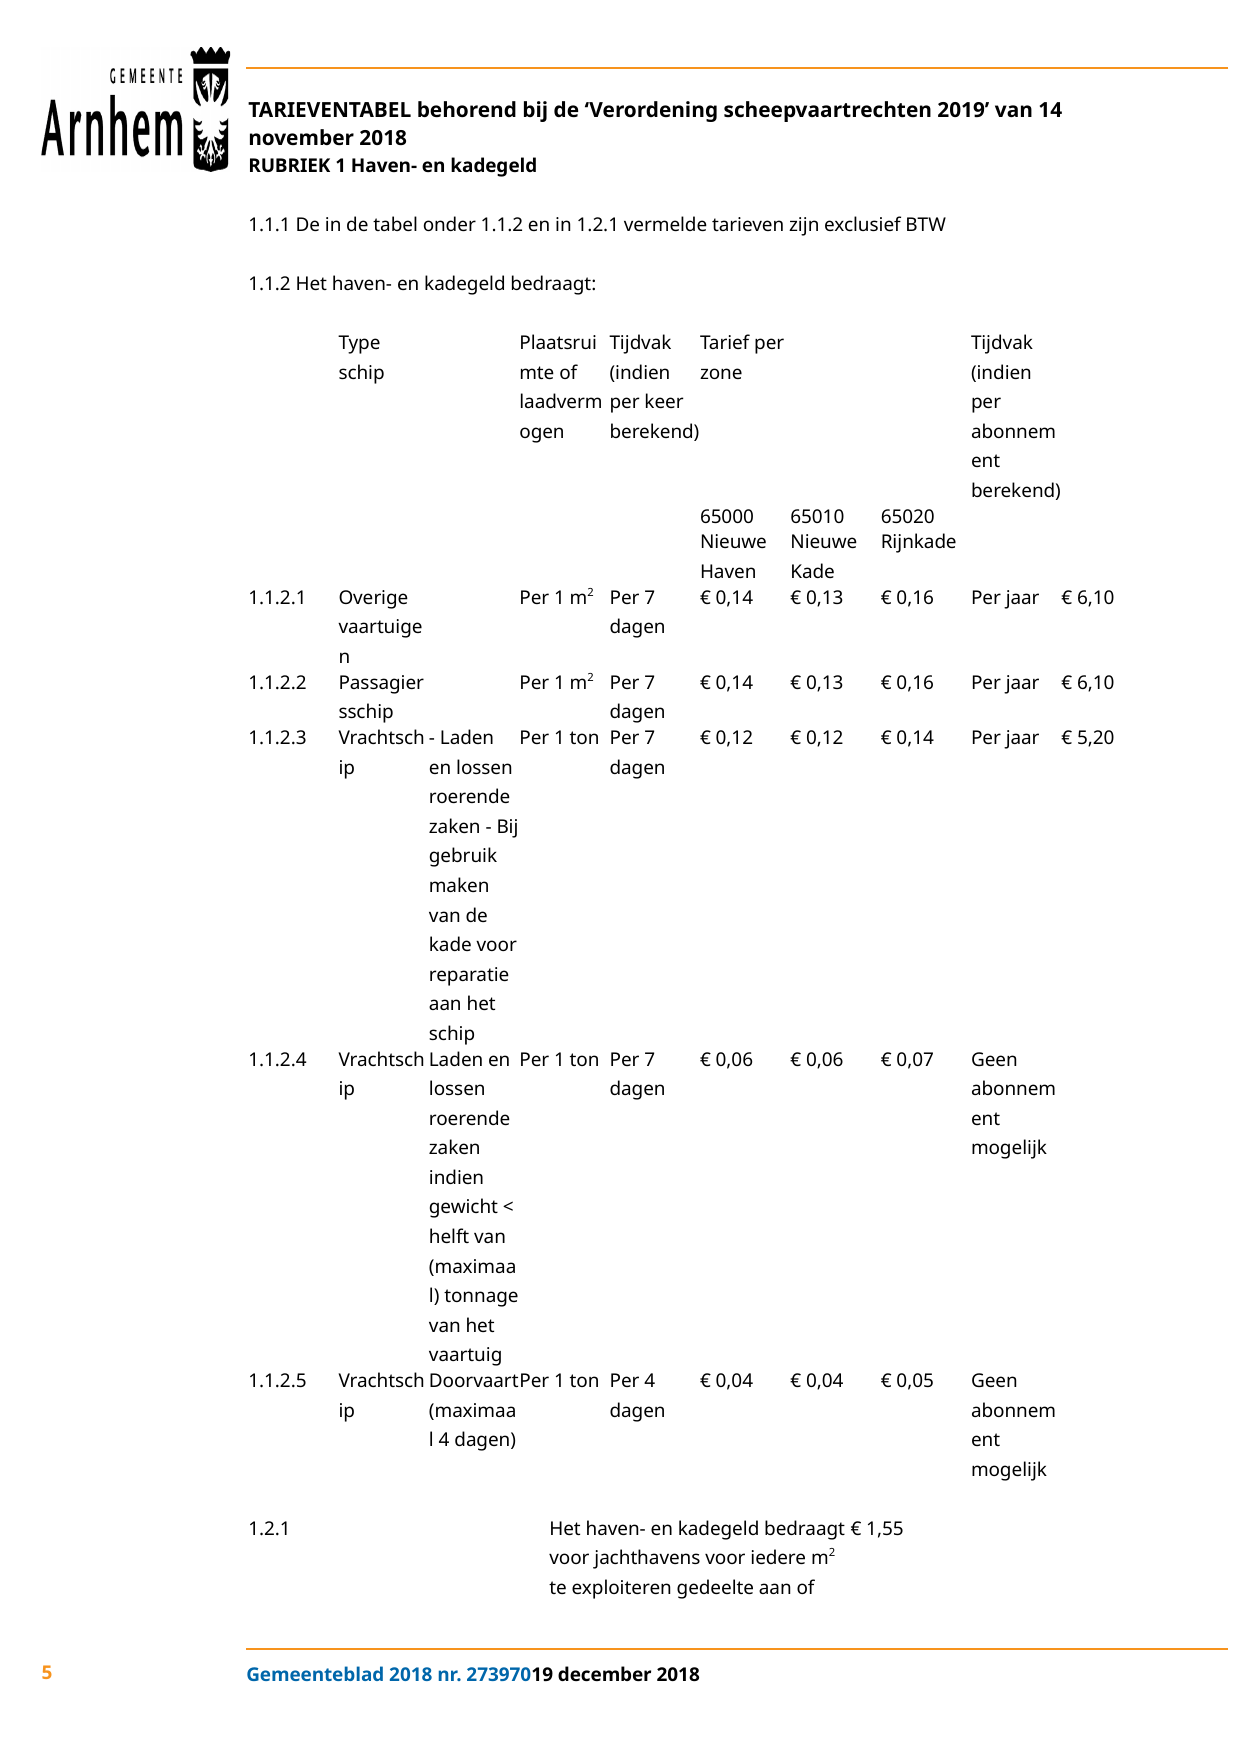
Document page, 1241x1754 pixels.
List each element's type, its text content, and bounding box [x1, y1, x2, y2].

table_cell [971, 503, 1061, 529]
table_cell [429, 584, 519, 669]
table_cell Passagiersschip [338, 669, 429, 724]
table_cell Per 7 dagen [609, 724, 700, 1046]
table_cell Nieuwe Kade [790, 529, 881, 584]
table_cell [609, 503, 700, 529]
table_cell € 6,10 [1061, 584, 1152, 669]
table_cell € 0,14 [700, 669, 790, 724]
table_cell Rijnkade [881, 529, 971, 584]
table_cell 1.1.2.3 [248, 724, 338, 1046]
table_cell Vrachtschip [338, 1046, 429, 1367]
table_cell Per 1 m2 [519, 669, 609, 724]
table_cell Per 1 ton [519, 724, 609, 1046]
table_cell [429, 669, 519, 724]
table_cell 1.1.2.4 [248, 1046, 338, 1367]
table_cell Doorvaart (maximaal 4 dagen) [429, 1368, 519, 1482]
table_cell [248, 529, 338, 584]
table_cell € 0,05 [881, 1368, 971, 1482]
table_cell 65020 [881, 503, 971, 529]
table_cell Per jaar [971, 724, 1061, 1046]
table_cell Per 1 ton [519, 1046, 609, 1367]
text TARIEVENTABEL behorend bij de ‘Verordening scheepvaartrechten 2019’ van 14 november 2018 [248, 95, 1152, 152]
table_header [248, 329, 338, 503]
table_header [881, 329, 971, 503]
table_cell Per 1 m2 [519, 584, 609, 669]
table_cell € 0,06 [790, 1046, 881, 1367]
table_cell Laden en lossen roerende zaken indien gewicht < helft van (maximaal) tonnage van het vaartuig [429, 1046, 519, 1367]
table_cell [1061, 529, 1152, 584]
table_cell € 0,04 [700, 1368, 790, 1482]
table_cell - Laden en lossen roerende zaken - Bij gebruik maken van de kade voor reparatie aan het schip [429, 724, 519, 1046]
table_cell € 0,14 [881, 724, 971, 1046]
table_header 1.2.1 [248, 1515, 549, 1600]
table_cell € 0,04 [790, 1368, 881, 1482]
table_header Type schip [338, 329, 429, 503]
table_cell 1.1.2.1 [248, 584, 338, 669]
table_header Tarief per zone [700, 329, 790, 503]
table_cell € 0,14 [700, 584, 790, 669]
table_cell 1.1.2.5 [248, 1368, 338, 1482]
table_cell Vrachtschip [338, 724, 429, 1046]
table_cell 65000 [700, 503, 790, 529]
table_cell Per 7 dagen [609, 584, 700, 669]
table_header Tijdvak (indien per keer berekend) [609, 329, 700, 503]
table_header Plaatsruimte of laadvermogen [519, 329, 609, 503]
table_cell € 0,12 [700, 724, 790, 1046]
table_cell [519, 503, 609, 529]
picture [41, 47, 231, 172]
table_header [790, 329, 881, 503]
table_header € 1,55 [850, 1515, 1152, 1600]
table_cell Geen abonnement mogelijk [971, 1368, 1061, 1482]
table_cell 1.1.2.2 [248, 669, 338, 724]
table_cell Geen abonnement mogelijk [971, 1046, 1061, 1367]
table_cell [338, 529, 429, 584]
table_cell [429, 529, 519, 584]
table_cell [971, 529, 1061, 584]
table_cell 65010 [790, 503, 881, 529]
text 1.1.2 Het haven- en kadegeld bedraagt: [248, 270, 1152, 296]
table_cell [609, 529, 700, 584]
table_cell [248, 503, 338, 529]
table_cell [1061, 503, 1152, 529]
table_cell Per 7 dagen [609, 1046, 700, 1367]
table_header [429, 329, 519, 503]
table_cell Overige vaartuigen [338, 584, 429, 669]
table_cell Per 1 ton [519, 1368, 609, 1482]
table_cell Vrachtschip [338, 1368, 429, 1482]
table_cell Per 7 dagen [609, 669, 700, 724]
table_cell € 0,13 [790, 584, 881, 669]
table_cell [519, 529, 609, 584]
table_cell € 0,16 [881, 669, 971, 724]
text RUBRIEK 1 Haven- en kadegeld [248, 152, 1152, 177]
table_header Tijdvak (indien per abonnement berekend) [971, 329, 1061, 503]
table_cell € 0,06 [700, 1046, 790, 1367]
table_cell Per jaar [971, 669, 1061, 724]
table_header Het haven- en kadegeld bedraagt voor jachthavens voor iedere m2 te exploiteren gedeelte aan of [549, 1515, 850, 1600]
table_cell € 0,07 [881, 1046, 971, 1367]
table_cell € 0,12 [790, 724, 881, 1046]
table_cell € 6,10 [1061, 669, 1152, 724]
table_cell € 5,20 [1061, 724, 1152, 1046]
table_cell € 0,16 [881, 584, 971, 669]
table_header [1061, 329, 1152, 503]
table_cell [338, 503, 429, 529]
text 1.1.1 De in de tabel onder 1.1.2 en in 1.2.1 vermelde tarieven zijn exclusief BTW [248, 211, 1152, 237]
table_cell Nieuwe Haven [700, 529, 790, 584]
table_cell Per 4 dagen [609, 1368, 700, 1482]
table_cell € 0,13 [790, 669, 881, 724]
table_cell [429, 503, 519, 529]
table_cell Per jaar [971, 584, 1061, 669]
